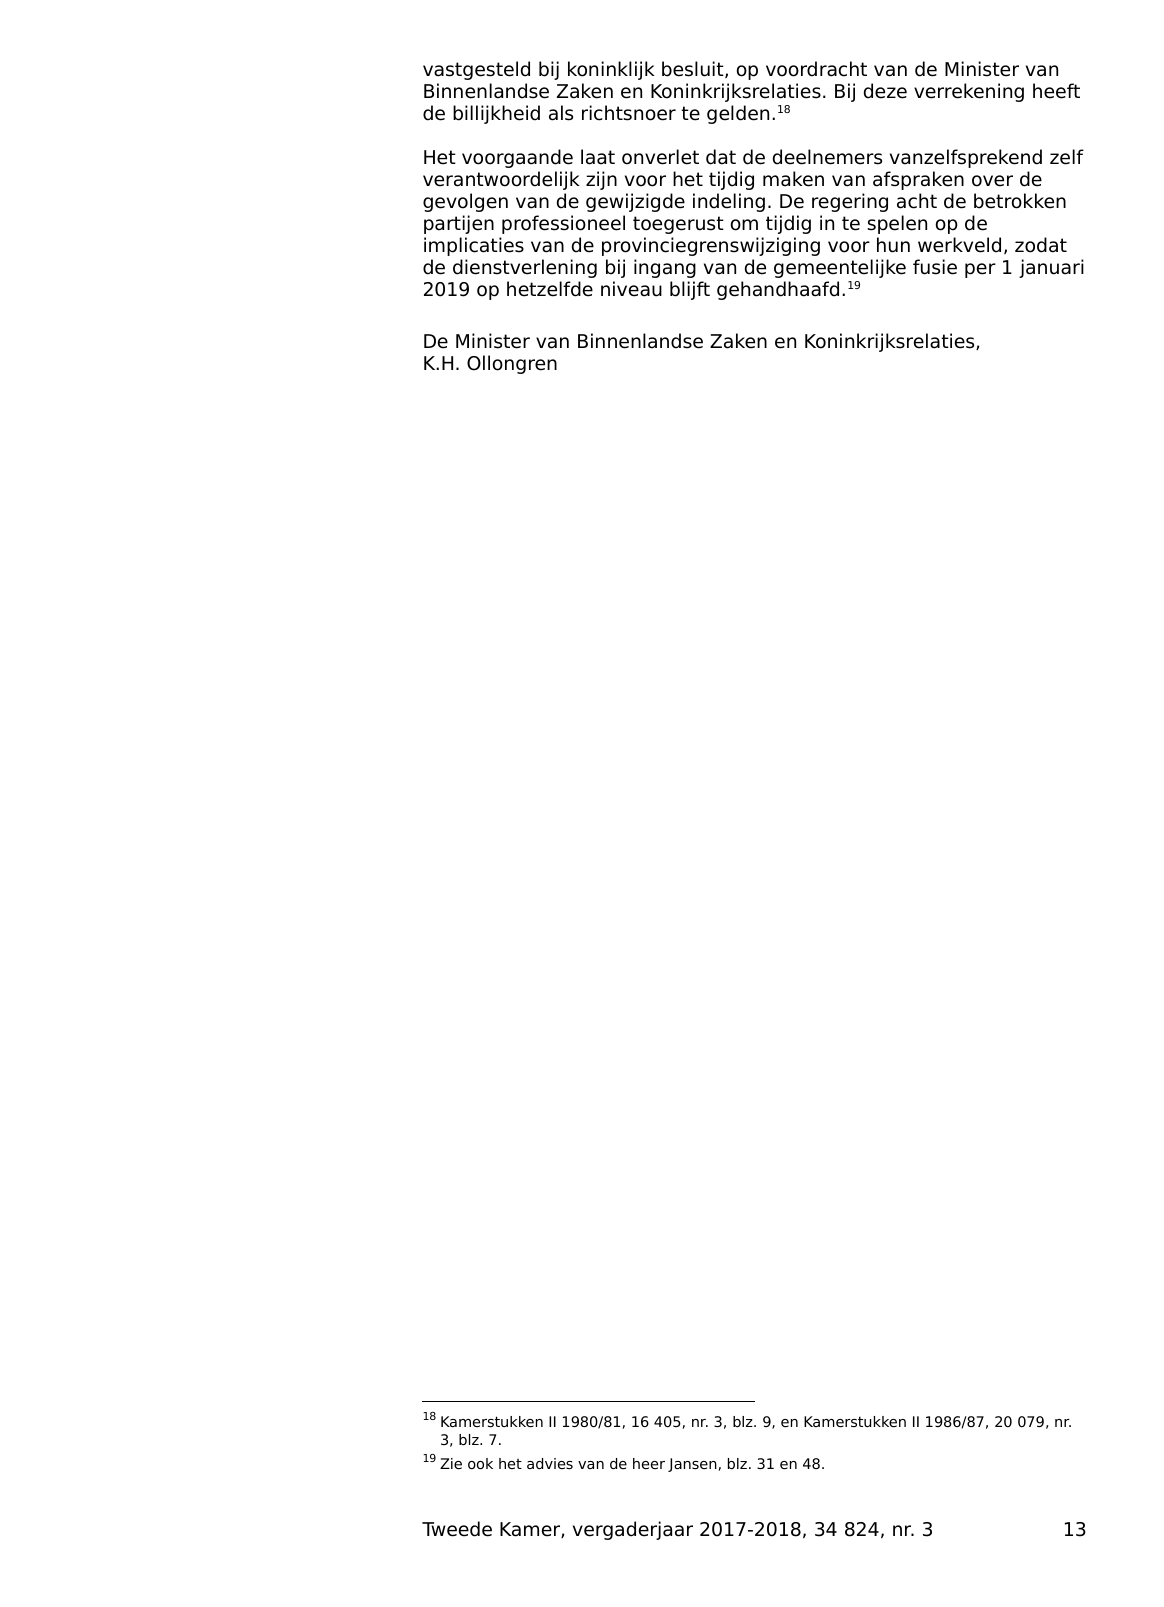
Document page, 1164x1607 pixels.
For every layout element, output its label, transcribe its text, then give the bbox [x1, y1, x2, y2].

text Het voorgaande laat onverlet dat de deelnemers vanzelfsprekend zelf verantwoordelijk zijn voor het tijdig maken van afspraken over de gevolgen van de gewijzigde indeling. De regering acht de betrokken partijen professioneel toegerust om tijdig in te spelen op de implicaties van de provinciegrenswijziging voor hun werkveld, zodat de dienstverlening bij ingang van de gemeentelijke fusie per 1 januari 2019 op hetzelfde niveau blijft gehandhaafd. [422, 147, 1087, 301]
text De Minister van Binnenlandse Zaken en Koninkrijksrelaties, K.H. Ollongren [422, 331, 1087, 375]
text Zie ook het advies van de heer Jansen, blz. 31 en 48. [422, 1452, 1087, 1474]
text Kamerstukken II 1980/81, 16 405, nr. 3, blz. 9, en Kamerstukken II 1986/87, 20 079, nr. 3, blz. 7. [422, 1410, 1087, 1449]
text vastgesteld bij koninklijk besluit, op voordracht van de Minister van Binnenlandse Zaken en Koninkrijksrelaties. Bij deze verrekening heeft de billijkheid als richtsnoer te gelden. [422, 59, 1087, 125]
